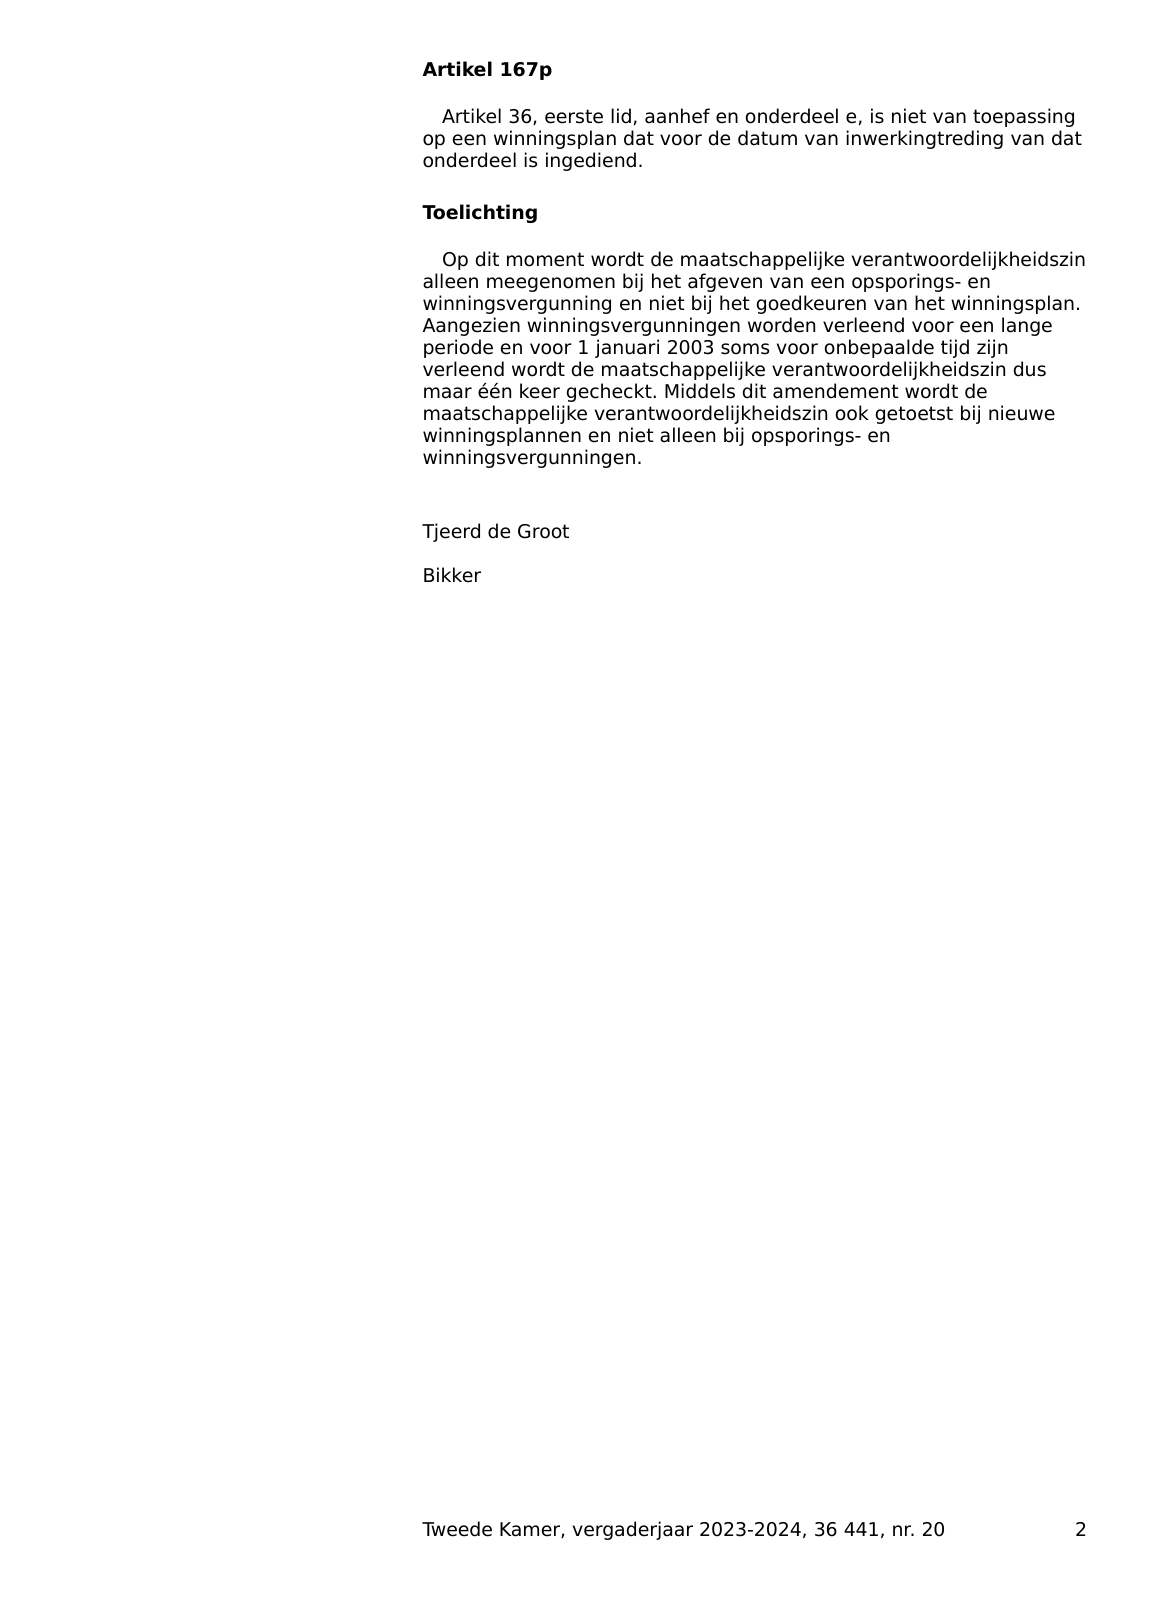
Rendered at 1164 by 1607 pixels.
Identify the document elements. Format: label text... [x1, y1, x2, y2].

subtitle Artikel 167p [422, 59, 1087, 81]
text Op dit moment wordt de maatschappelijke verantwoordelijkheidszin alleen meegenomen bij het afgeven van een opsporings- en winningsvergunning en niet bij het goedkeuren van het winningsplan. Aangezien winningsvergunningen worden verleend voor een lange periode en voor 1 januari 2003 soms voor onbepaalde tijd zijn verleend wordt de maatschappelijke verantwoordelijkheidszin dus maar één keer gecheckt. Middels dit amendement wordt de maatschappelijke verantwoordelijkheidszin ook getoetst bij nieuwe winningsplannen en niet alleen bij opsporings- en winningsvergunningen. [422, 249, 1087, 469]
text Artikel 36, eerste lid, aanhef en onderdeel e, is niet van toepassing op een winningsplan dat voor de datum van inwerkingtreding van dat onderdeel is ingediend. [422, 106, 1087, 172]
text Tjeerd de Groot Bikker [422, 499, 1087, 587]
subtitle Toelichting [422, 202, 1087, 224]
